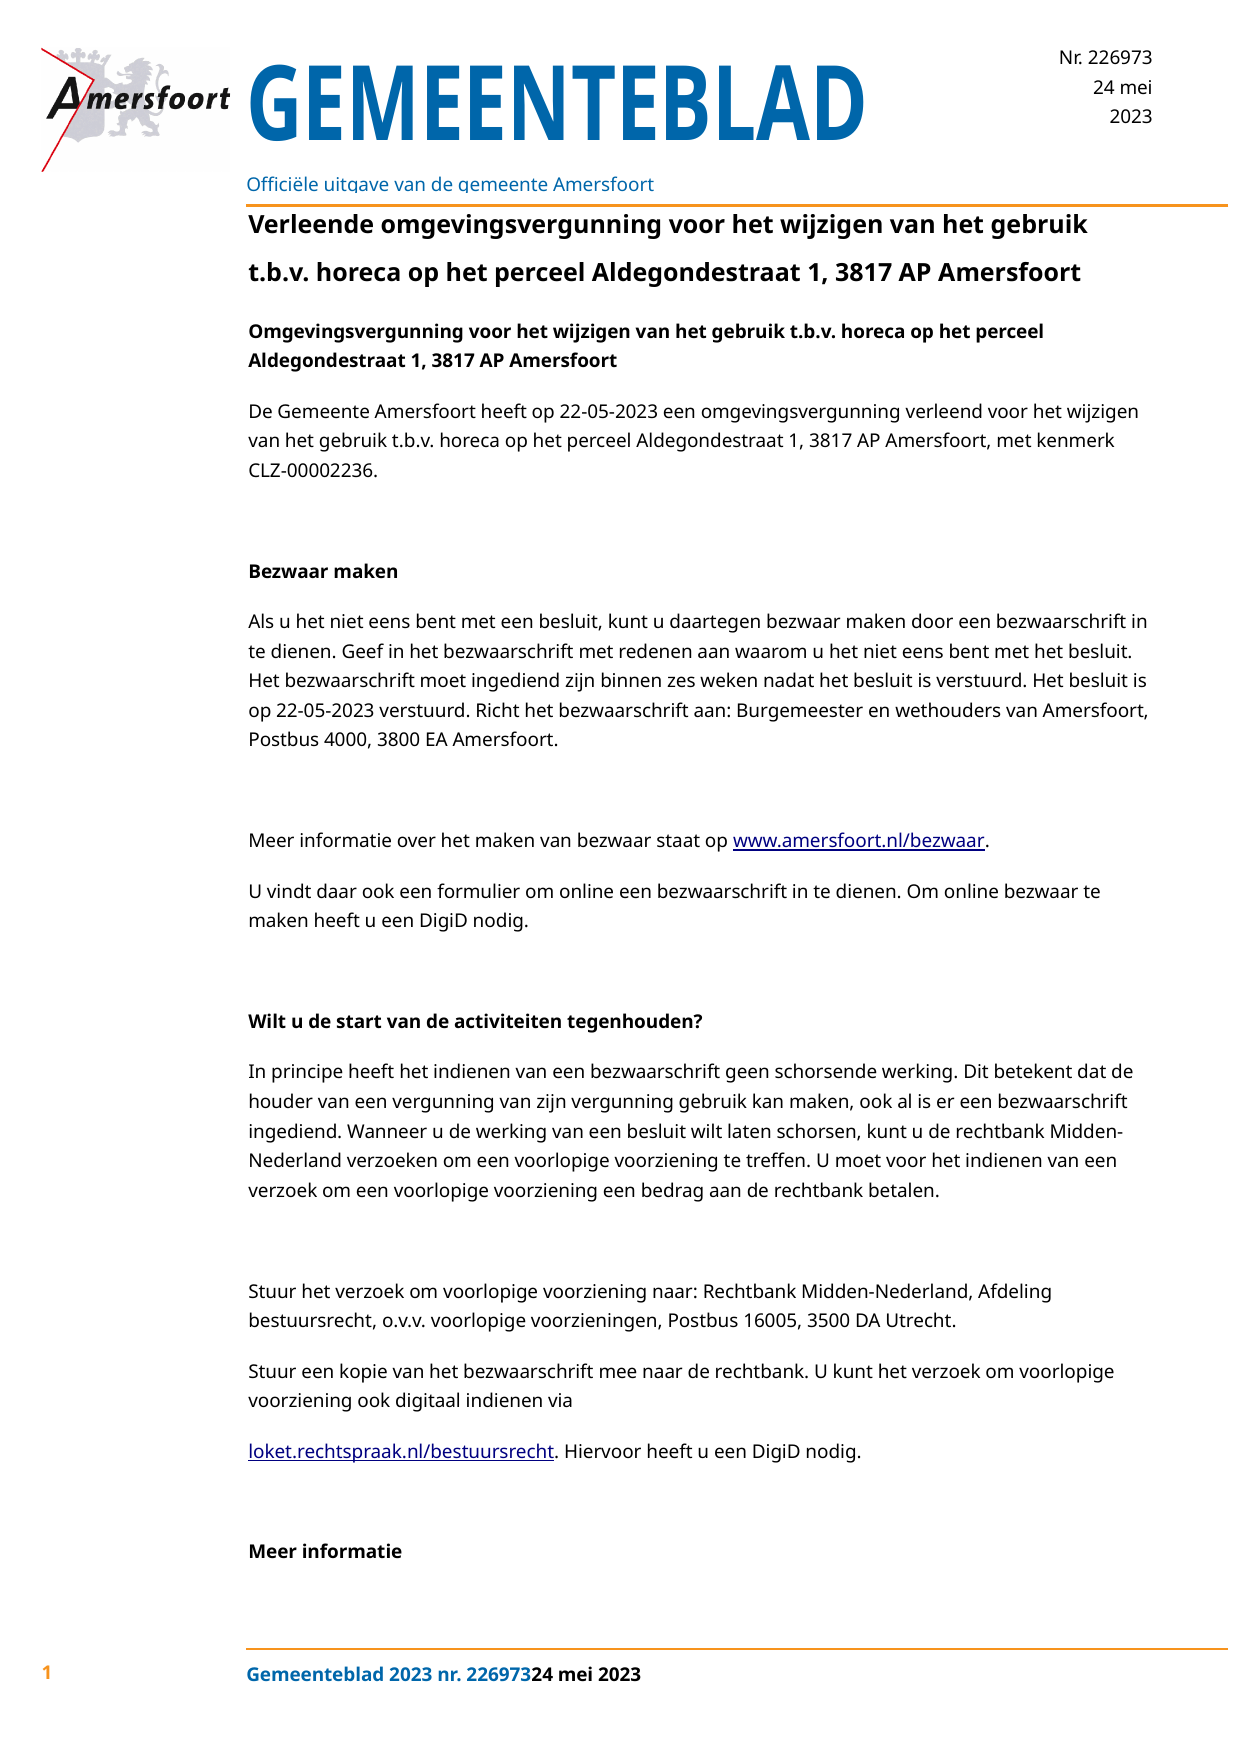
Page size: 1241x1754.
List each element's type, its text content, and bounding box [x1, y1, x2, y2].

text Bezwaar maken [248, 558, 1152, 584]
picture [41, 47, 231, 172]
text In principe heeft het indienen van een bezwaarschrift geen schorsende werking. Dit betekent dat de houder van een vergunning van zijn vergunning gebruik kan maken, ook al is er een bezwaarschrift ingediend. Wanneer u de werking van een besluit wilt laten schorsen, kunt u de rechtbank Midden-Nederland verzoeken om een voorlopige voorziening te treffen. U moet voor het indienen van een verzoek om een voorlopige voorziening een bedrag aan de rechtbank betalen. [248, 1059, 1152, 1203]
text Meer informatie [248, 1539, 1152, 1564]
text Meer informatie over het maken van bezwaar staat op www.amersfoort.nl/bezwaar. [248, 827, 1152, 853]
text Verleende omgevingsvergunning voor het wijzigen van het gebruik t.b.v. horeca op het perceel Aldegondestraat 1, 3817 AP Amersfoort [248, 207, 1152, 288]
text loket.rechtspraak.nl/bestuursrecht. Hiervoor heeft u een DigiD nodig. [248, 1438, 1152, 1464]
text Als u het niet eens bent met een besluit, kunt u daartegen bezwaar maken door een bezwaarschrift in te dienen. Geef in het bezwaarschrift met redenen aan waarom u het niet eens bent met het besluit. Het bezwaarschrift moet ingediend zijn binnen zes weken nadat het besluit is verstuurd. Het besluit is op 22-05-2023 verstuurd. Richt het bezwaarschrift aan: Burgemeester en wethouders van Amersfoort, Postbus 4000, 3800 EA Amersfoort. [248, 608, 1152, 752]
text Stuur een kopie van het bezwaarschrift mee naar de rechtbank. U kunt het verzoek om voorlopige voorziening ook digitaal indienen via [248, 1358, 1152, 1413]
text Omgevingsvergunning voor het wijzigen van het gebruik t.b.v. horeca op het perceel Aldegondestraat 1, 3817 AP Amersfoort [248, 318, 1152, 373]
text U vindt daar ook een formulier om online een bezwaarschrift in te dienen. Om online bezwaar te maken heeft u een DigiD nodig. [248, 878, 1152, 933]
text Stuur het verzoek om voorlopige voorziening naar: Rechtbank Midden-Nederland, Afdeling bestuursrecht, o.v.v. voorlopige voorzieningen, Postbus 16005, 3500 DA Utrecht. [248, 1278, 1152, 1333]
text Wilt u de start van de activiteiten tegenhouden? [248, 1008, 1152, 1034]
text De Gemeente Amersfoort heeft op 22-05-2023 een omgevingsvergunning verleend voor het wijzigen van het gebruik t.b.v. horeca op het perceel Aldegondestraat 1, 3817 AP Amersfoort, met kenmerk CLZ-00002236. [248, 398, 1152, 483]
